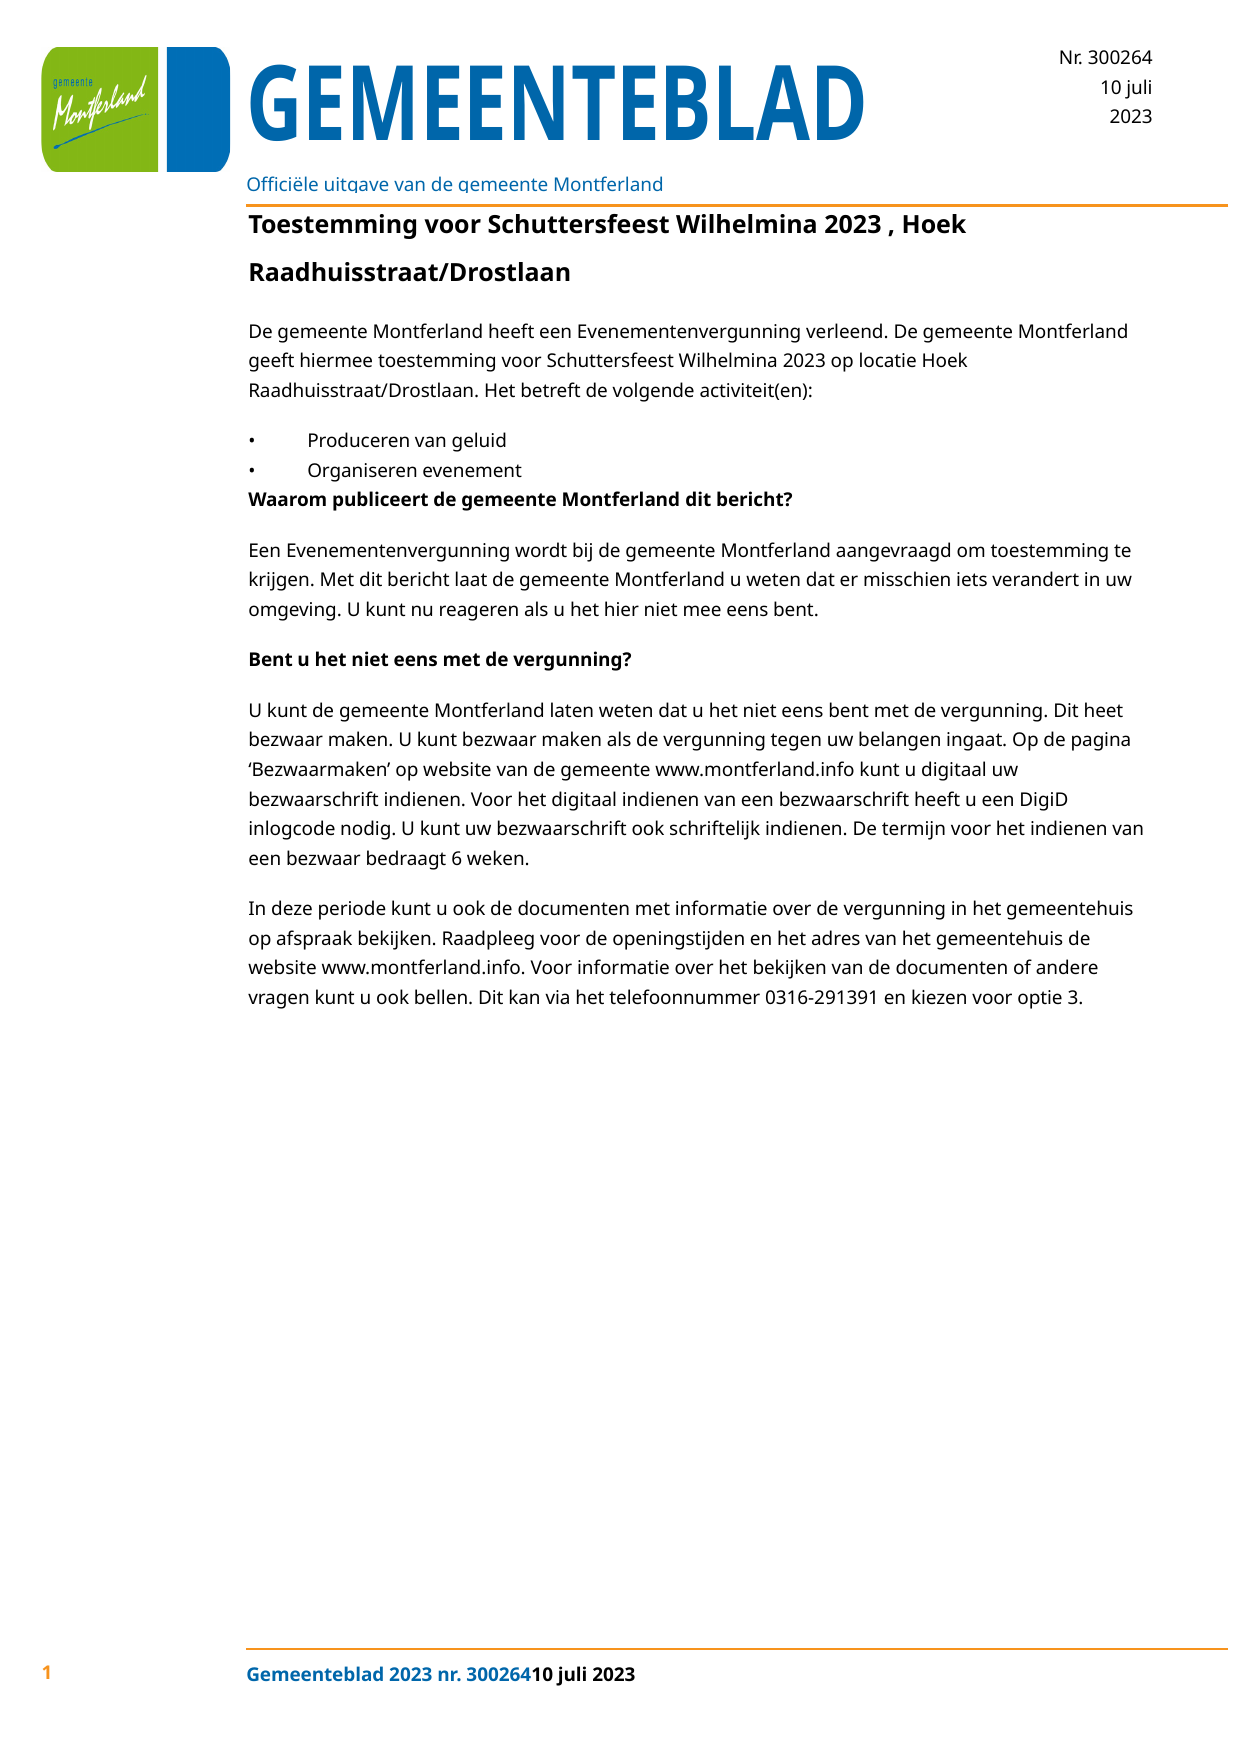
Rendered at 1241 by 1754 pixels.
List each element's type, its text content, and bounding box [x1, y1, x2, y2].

list Organiseren evenement [248, 457, 1152, 483]
text Een Evenementenvergunning wordt bij de gemeente Montferland aangevraagd om toestemming te krijgen. Met dit bericht laat de gemeente Montferland u weten dat er misschien iets verandert in uw omgeving. U kunt nu reageren als u het hier niet mee eens bent. [248, 537, 1152, 622]
picture [41, 47, 231, 172]
text Waarom publiceert de gemeente Montferland dit bericht? [248, 487, 1152, 512]
text De gemeente Montferland heeft een Evenementenvergunning verleend. De gemeente Montferland geeft hiermee toestemming voor Schuttersfeest Wilhelmina 2023 op locatie Hoek Raadhuisstraat/Drostlaan. Het betreft de volgende activiteit(en): [248, 318, 1152, 403]
text Toestemming voor Schuttersfeest Wilhelmina 2023 , Hoek Raadhuisstraat/Drostlaan [248, 207, 1152, 288]
text In deze periode kunt u ook de documenten met informatie over de vergunning in het gemeentehuis op afspraak bekijken. Raadpleeg voor de openingstijden en het adres van het gemeentehuis de website www.montferland.info. Voor informatie over het bekijken van de documenten of andere vragen kunt u ook bellen. Dit kan via het telefoonnummer 0316-291391 en kiezen voor optie 3. [248, 895, 1152, 1010]
list Produceren van geluid [248, 427, 1152, 453]
text U kunt de gemeente Montferland laten weten dat u het niet eens bent met de vergunning. Dit heet bezwaar maken. U kunt bezwaar maken als de vergunning tegen uw belangen ingaat. Op de pagina ‘Bezwaarmaken’ op website van de gemeente www.montferland.info kunt u digitaal uw bezwaarschrift indienen. Voor het digitaal indienen van een bezwaarschrift heeft u een DigiD inlogcode nodig. U kunt uw bezwaarschrift ook schriftelijk indienen. De termijn voor het indienen van een bezwaar bedraagt 6 weken. [248, 697, 1152, 871]
text Bent u het niet eens met de vergunning? [248, 647, 1152, 672]
